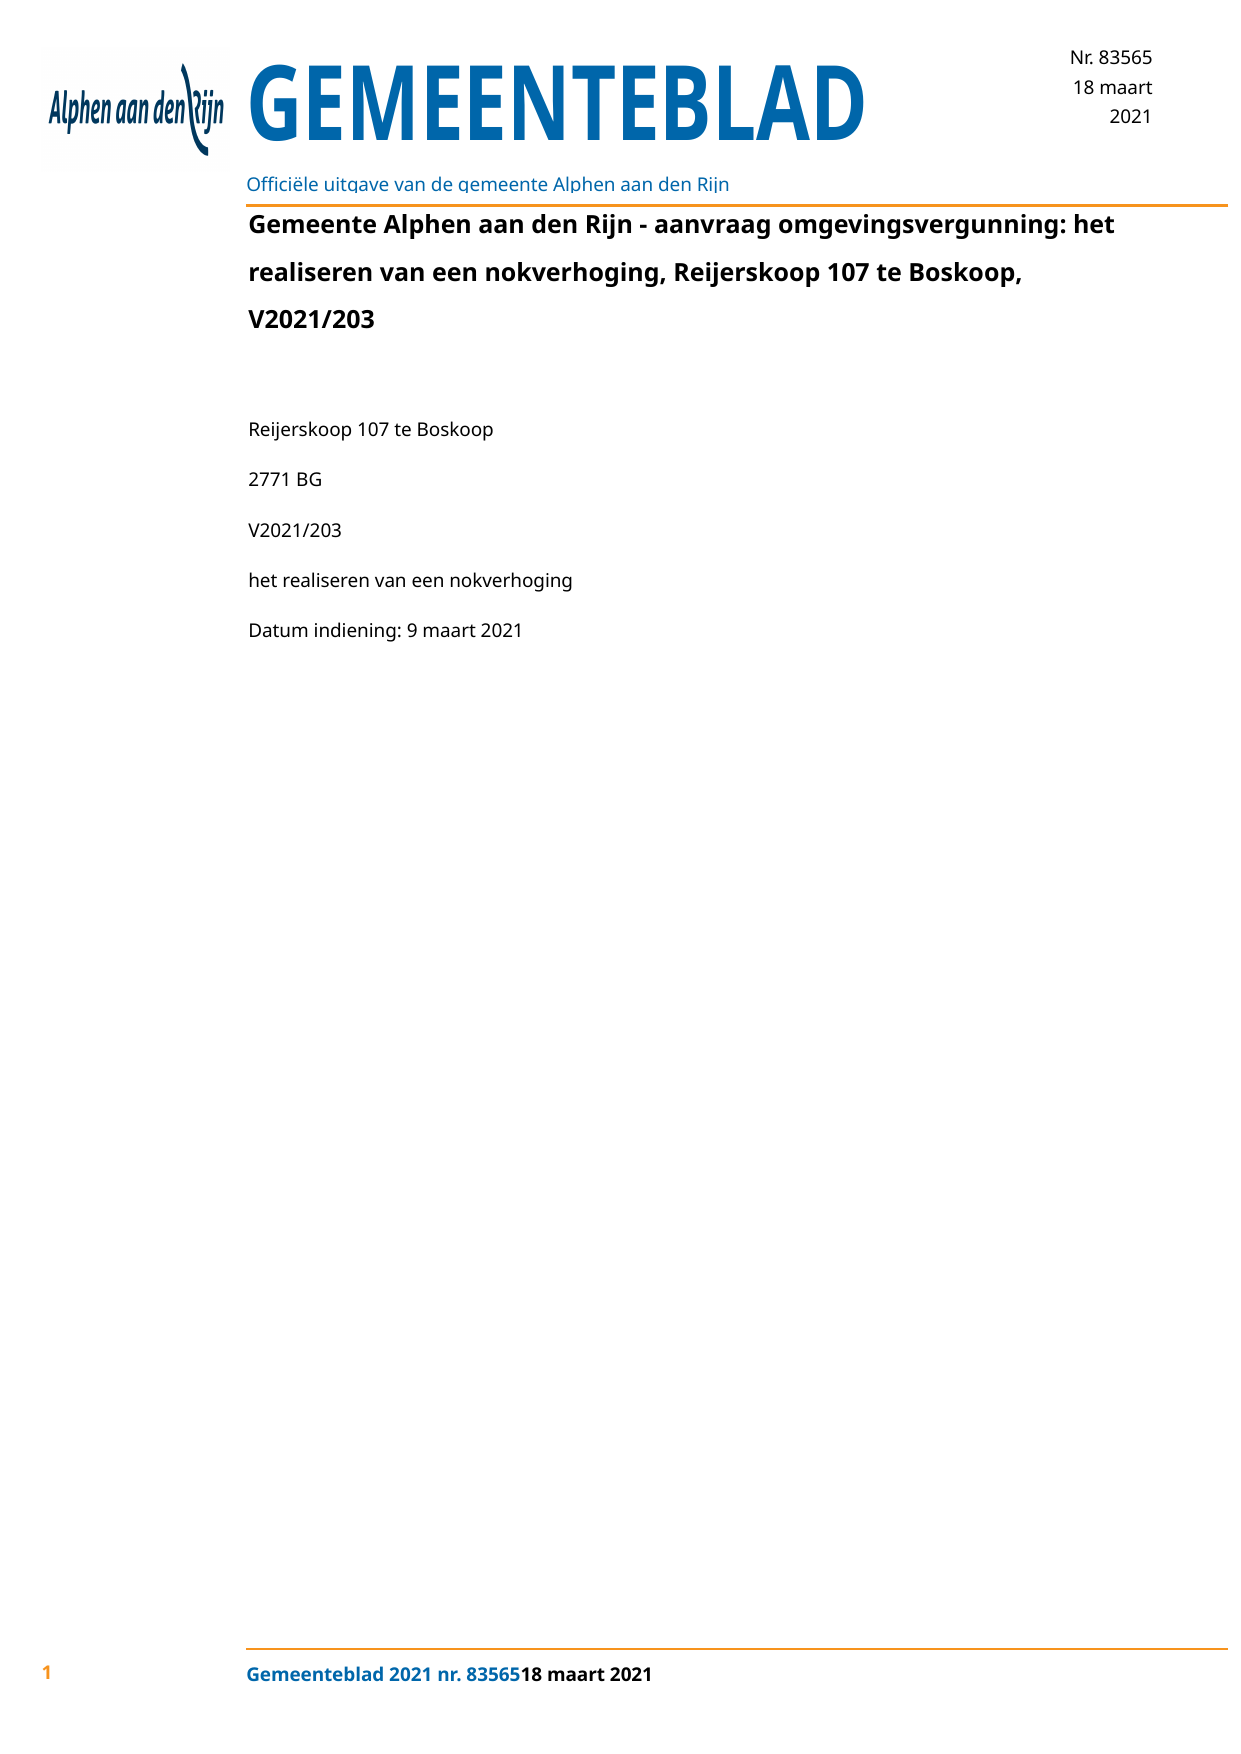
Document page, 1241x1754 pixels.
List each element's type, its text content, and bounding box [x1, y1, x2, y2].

picture [41, 47, 231, 172]
text het realiseren van een nokverhoging [248, 567, 1152, 593]
text Datum indiening: 9 maart 2021 [248, 618, 1152, 643]
text 2771 BG [248, 466, 1152, 492]
text V2021/203 [248, 517, 1152, 542]
text Reijerskoop 107 te Boskoop [248, 416, 1152, 442]
text Gemeente Alphen aan den Rijn - aanvraag omgevingsvergunning: het realiseren van een nokverhoging, Reijerskoop 107 te Boskoop, V2021/203 [248, 207, 1152, 336]
